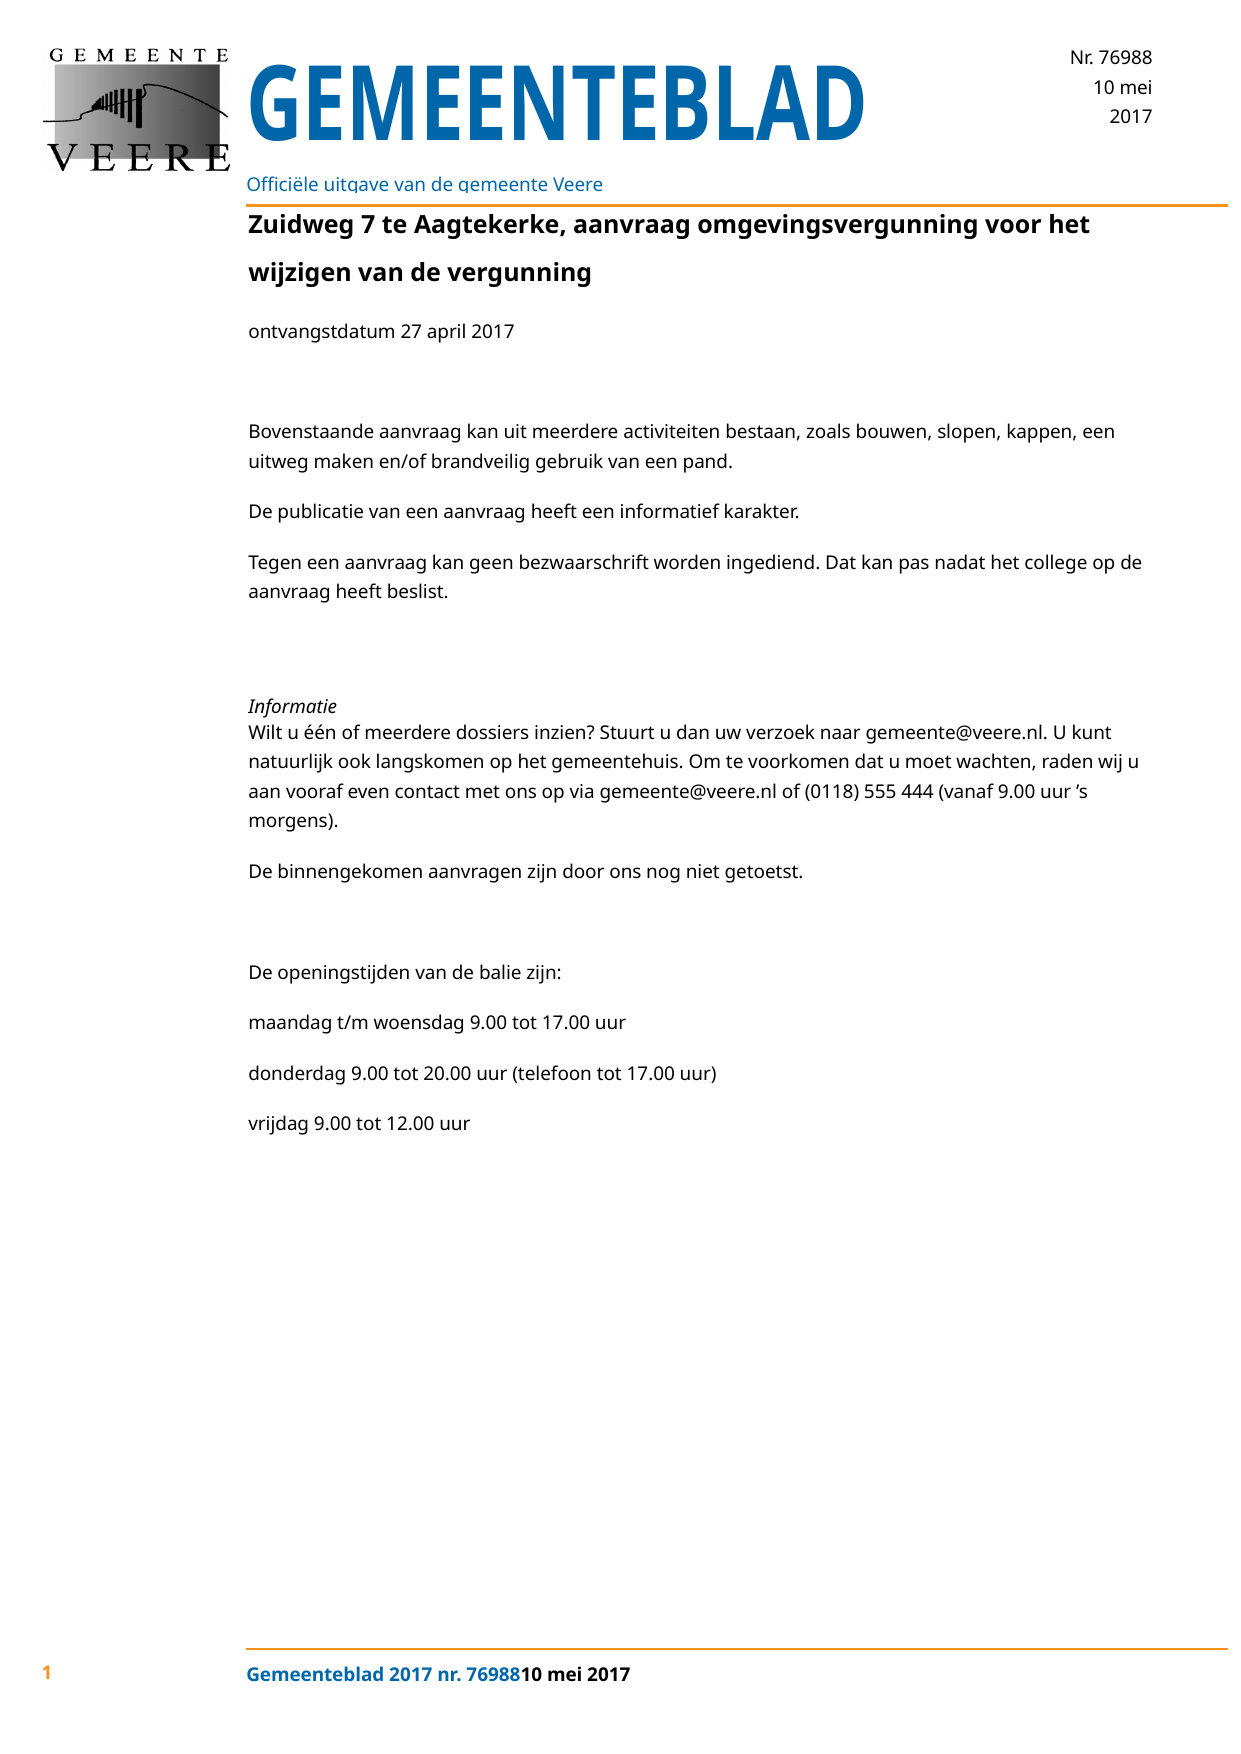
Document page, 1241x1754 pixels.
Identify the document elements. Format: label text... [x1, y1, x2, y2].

text donderdag 9.00 tot 20.00 uur (telefoon tot 17.00 uur) [248, 1060, 1152, 1085]
text De publicatie van een aanvraag heeft een informatief karakter. [248, 499, 1152, 524]
text ontvangstdatum 27 april 2017 [248, 318, 1152, 344]
picture [41, 47, 231, 172]
text De binnengekomen aanvragen zijn door ons nog niet getoetst. [248, 858, 1152, 884]
text maandag t/m woensdag 9.00 tot 17.00 uur [248, 1009, 1152, 1035]
text Tegen een aanvraag kan geen bezwaarschrift worden ingediend. Dat kan pas nadat het college op de aanvraag heeft beslist. [248, 549, 1152, 604]
text Zuidweg 7 te Aagtekerke, aanvraag omgevingsvergunning voor het wijzigen van de vergunning [248, 207, 1152, 288]
text De openingstijden van de balie zijn: [248, 959, 1152, 984]
text Wilt u één of meerdere dossiers inzien? Stuurt u dan uw verzoek naar gemeente@veere.nl. U kunt natuurlijk ook langskomen op het gemeentehuis. Om te voorkomen dat u moet wachten, raden wij u aan vooraf even contact met ons op via gemeente@veere.nl of (0118) 555 444 (vanaf 9.00 uur ’s morgens). [248, 719, 1152, 833]
text vrijdag 9.00 tot 12.00 uur [248, 1110, 1152, 1136]
text Informatie [248, 693, 1152, 719]
text Bovenstaande aanvraag kan uit meerdere activiteiten bestaan, zoals bouwen, slopen, kappen, een uitweg maken en/of brandveilig gebruik van een pand. [248, 419, 1152, 474]
